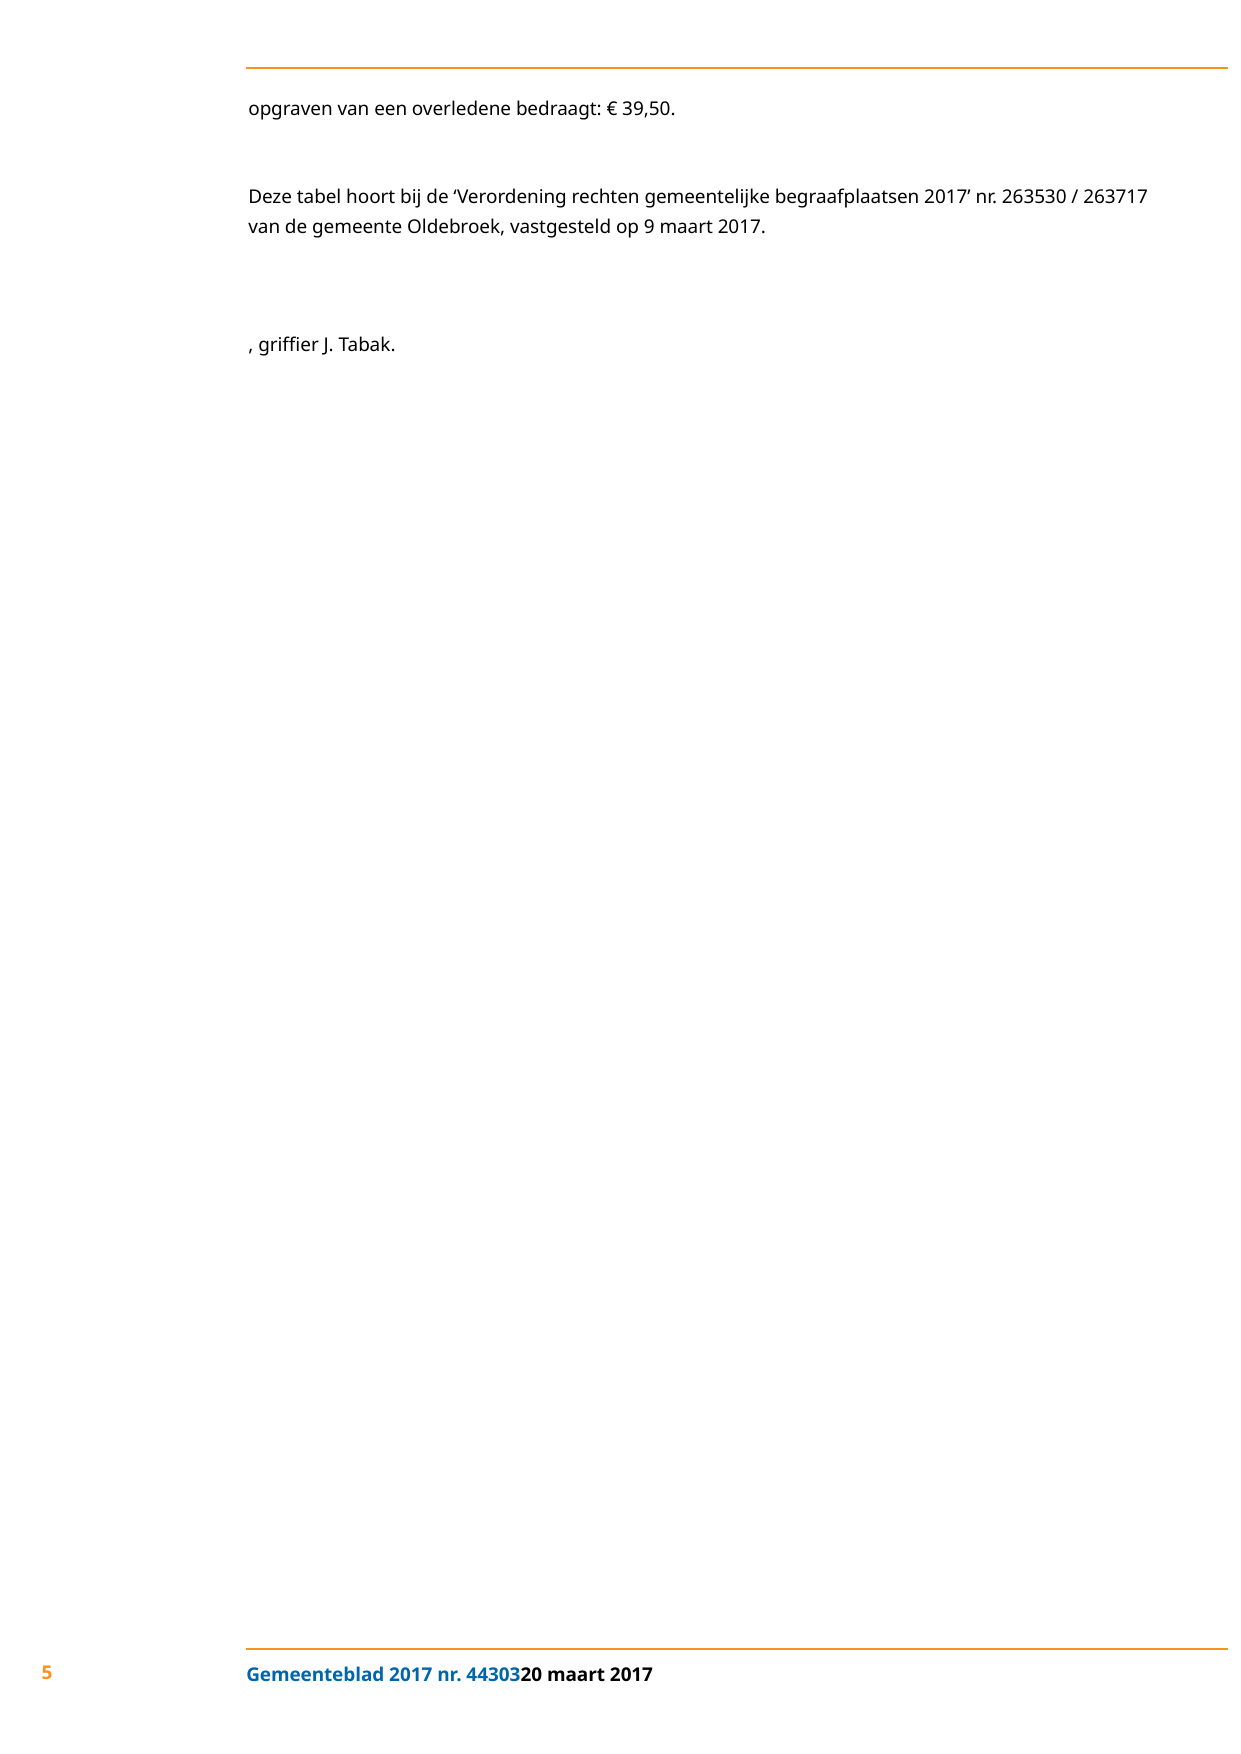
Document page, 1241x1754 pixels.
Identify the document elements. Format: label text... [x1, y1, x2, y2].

text , griffier J. Tabak. [248, 331, 1152, 357]
text Deze tabel hoort bij de ‘Verordening rechten gemeentelijke begraafplaatsen 2017’ nr. 263530 / 263717 van de gemeente Oldebroek, vastgesteld op 9 maart 2017. [248, 183, 1152, 239]
picture [41, 47, 231, 172]
text opgraven van een overledene bedraagt: € 39,50. [248, 95, 1152, 121]
